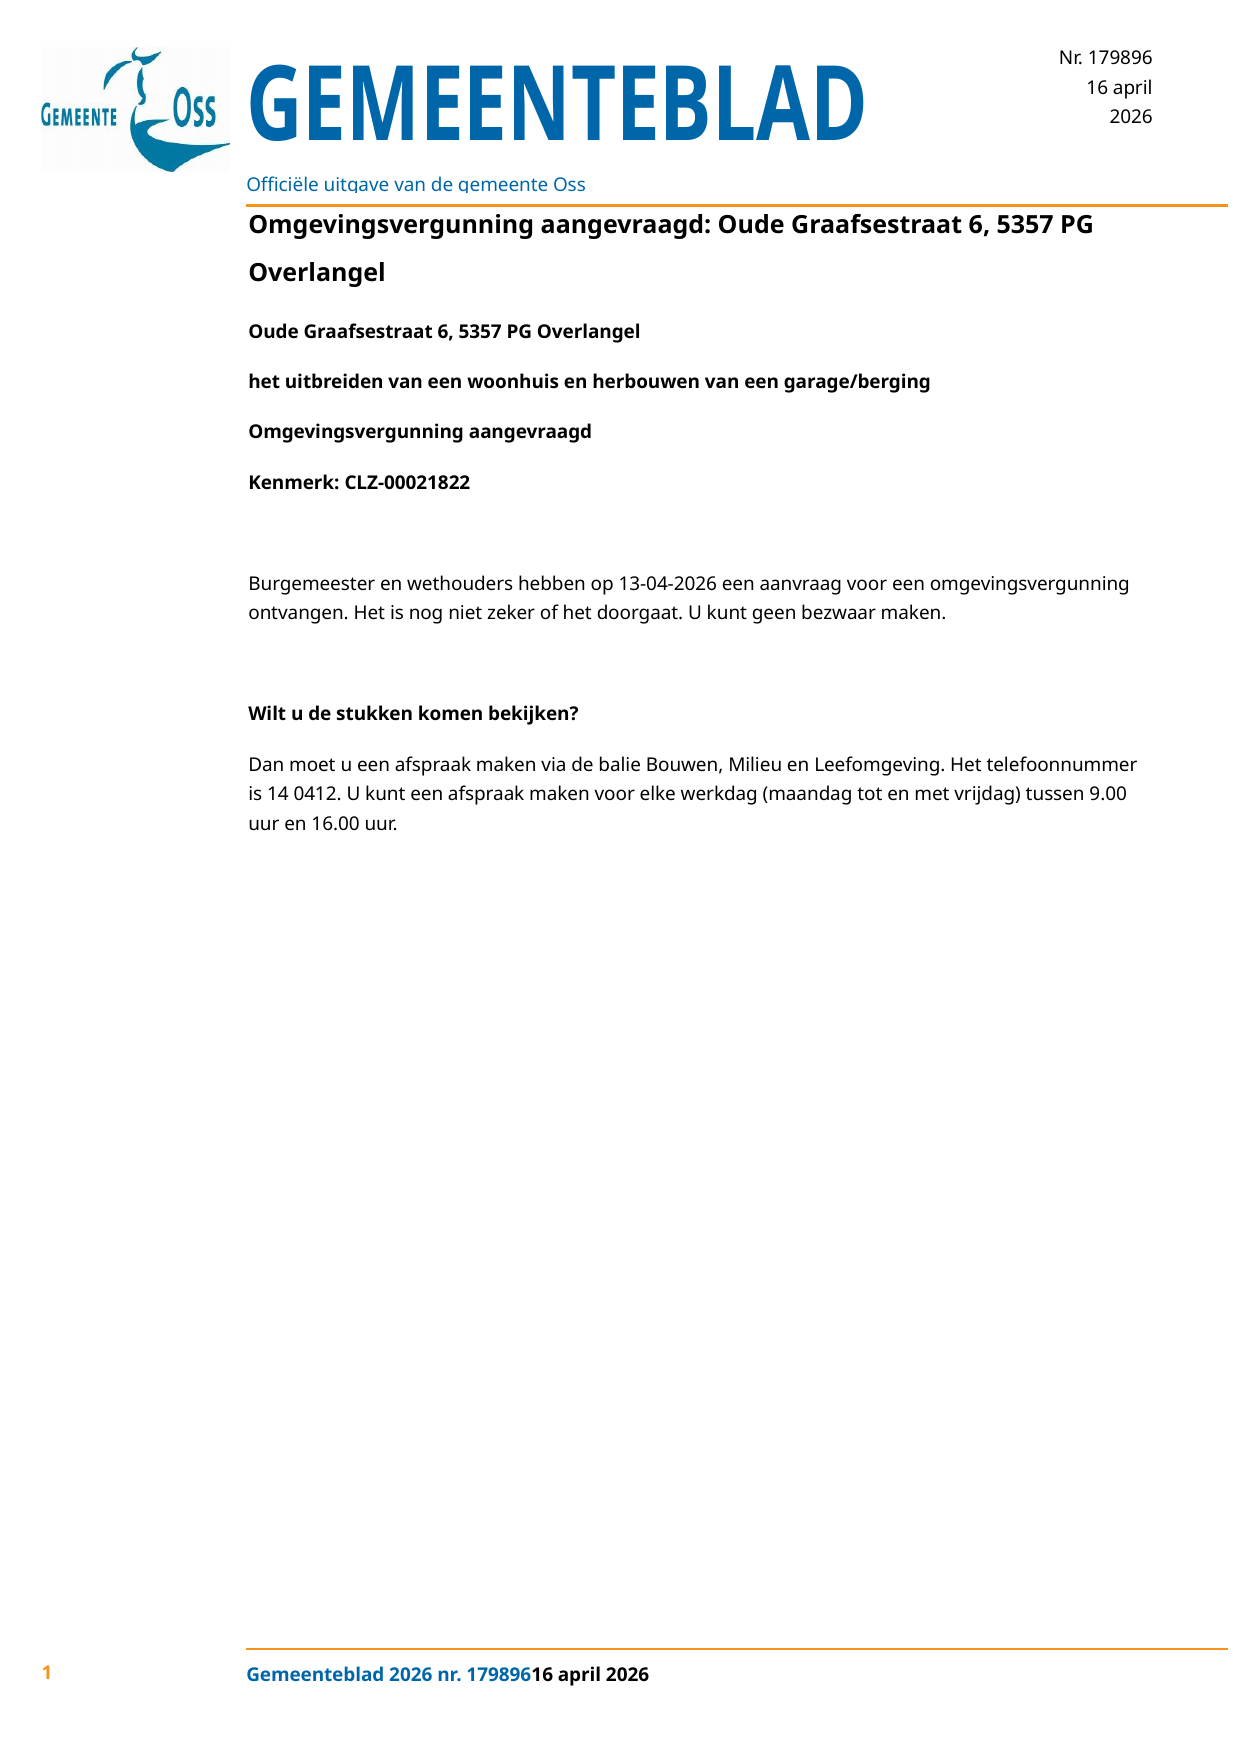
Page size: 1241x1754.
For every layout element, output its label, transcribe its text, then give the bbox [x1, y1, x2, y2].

text Kenmerk: CLZ-00021822 [248, 469, 1152, 495]
picture [41, 47, 231, 172]
text het uitbreiden van een woonhuis en herbouwen van een garage/berging [248, 368, 1152, 394]
text Burgemeester en wethouders hebben op 13-04-2026 een aanvraag voor een omgevingsvergunning ontvangen. Het is nog niet zeker of het doorgaat. U kunt geen bezwaar maken. [248, 570, 1152, 625]
text Wilt u de stukken komen bekijken? [248, 700, 1152, 726]
text Dan moet u een afspraak maken via de balie Bouwen, Milieu en Leefomgeving. Het telefoonnummer is 14 0412. U kunt een afspraak maken voor elke werkdag (maandag tot en met vrijdag) tussen 9.00 uur en 16.00 uur. [248, 751, 1152, 836]
text Omgevingsvergunning aangevraagd [248, 419, 1152, 444]
text Oude Graafsestraat 6, 5357 PG Overlangel [248, 318, 1152, 344]
text Omgevingsvergunning aangevraagd: Oude Graafsestraat 6, 5357 PG Overlangel [248, 207, 1152, 288]
